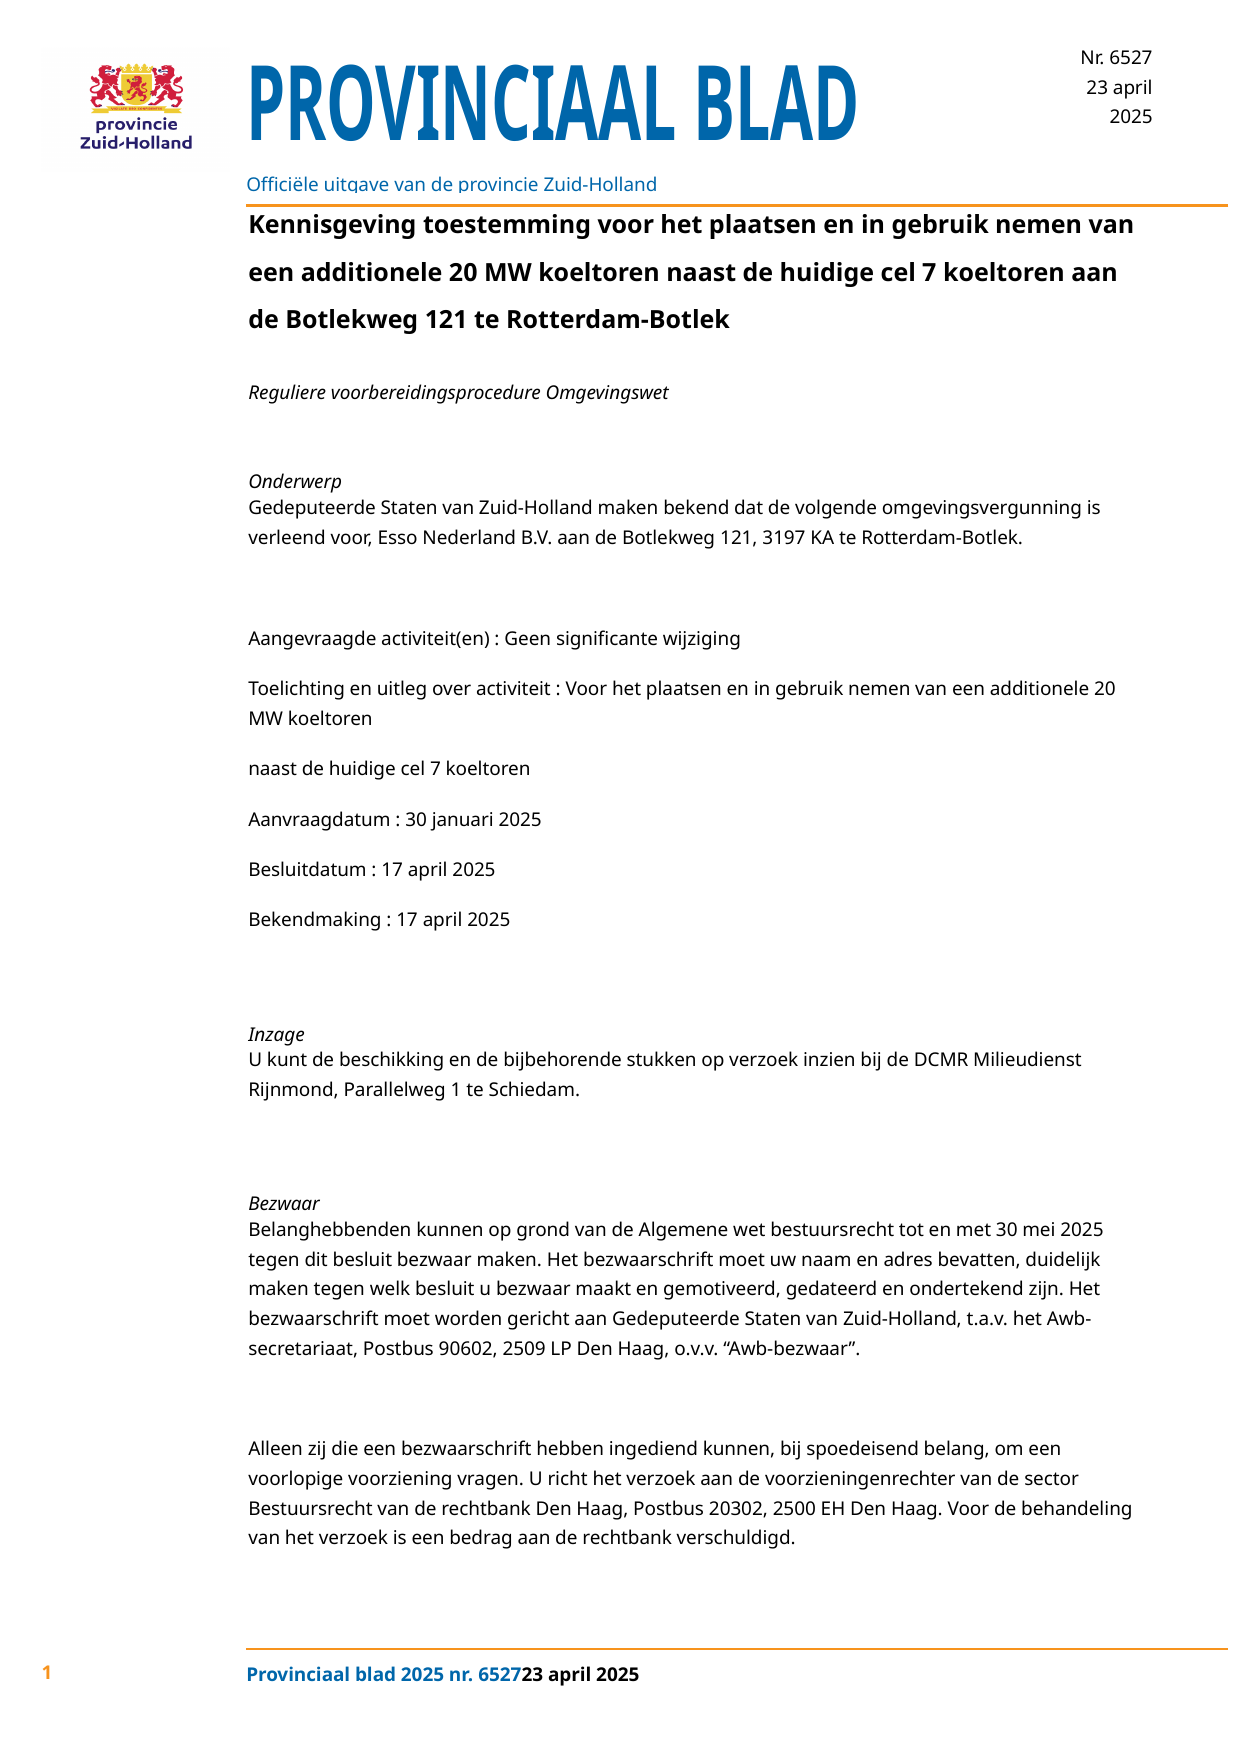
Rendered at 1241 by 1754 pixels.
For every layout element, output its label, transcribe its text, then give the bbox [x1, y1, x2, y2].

text Belanghebbenden kunnen op grond van de Algemene wet bestuursrecht tot en met 30 mei 2025 tegen dit besluit bezwaar maken. Het bezwaarschrift moet uw naam en adres bevatten, duidelijk maken tegen welk besluit u bezwaar maakt en gemotiveerd, gedateerd en ondertekend zijn. Het bezwaarschrift moet worden gericht aan Gedeputeerde Staten van Zuid-Holland, t.a.v. het Awb-secretariaat, Postbus 90602, 2509 LP Den Haag, o.v.v. “Awb-bezwaar”. [248, 1216, 1152, 1360]
text Bekendmaking : 17 april 2025 [248, 907, 1152, 932]
text U kunt de beschikking en de bijbehorende stukken op verzoek inzien bij de DCMR Milieudienst Rijnmond, Parallelweg 1 te Schiedam. [248, 1047, 1152, 1102]
text Besluitdatum : 17 april 2025 [248, 856, 1152, 882]
text Inzage [248, 1021, 1152, 1047]
text Bezwaar [248, 1191, 1152, 1216]
text Kennisgeving toestemming voor het plaatsen en in gebruik nemen van een additionele 20 MW koeltoren naast de huidige cel 7 koeltoren aan de Botlekweg 121 te Rotterdam-Botlek [248, 207, 1152, 336]
text Onderwerp [248, 469, 1152, 494]
text Alleen zij die een bezwaarschrift hebben ingediend kunnen, bij spoedeisend belang, om een voorlopige voorziening vragen. U richt het verzoek aan de voorzieningenrechter van de sector Bestuursrecht van de rechtbank Den Haag, Postbus 20302, 2500 EH Den Haag. Voor de behandeling van het verzoek is een bedrag aan de rechtbank verschuldigd. [248, 1436, 1152, 1550]
picture [41, 47, 231, 172]
text naast de huidige cel 7 koeltoren [248, 755, 1152, 781]
text Reguliere voorbereidingsprocedure Omgevingswet [248, 379, 1152, 405]
text Aanvraagdatum : 30 januari 2025 [248, 806, 1152, 831]
text Aangevraagde activiteit(en) : Geen significante wijziging [248, 625, 1152, 651]
text Gedeputeerde Staten van Zuid-Holland maken bekend dat de volgende omgevingsvergunning is verleend voor, Esso Nederland B.V. aan de Botlekweg 121, 3197 KA te Rotterdam-Botlek. [248, 494, 1152, 550]
text Toelichting en uitleg over activiteit : Voor het plaatsen en in gebruik nemen van een additionele 20 MW koeltoren [248, 675, 1152, 731]
